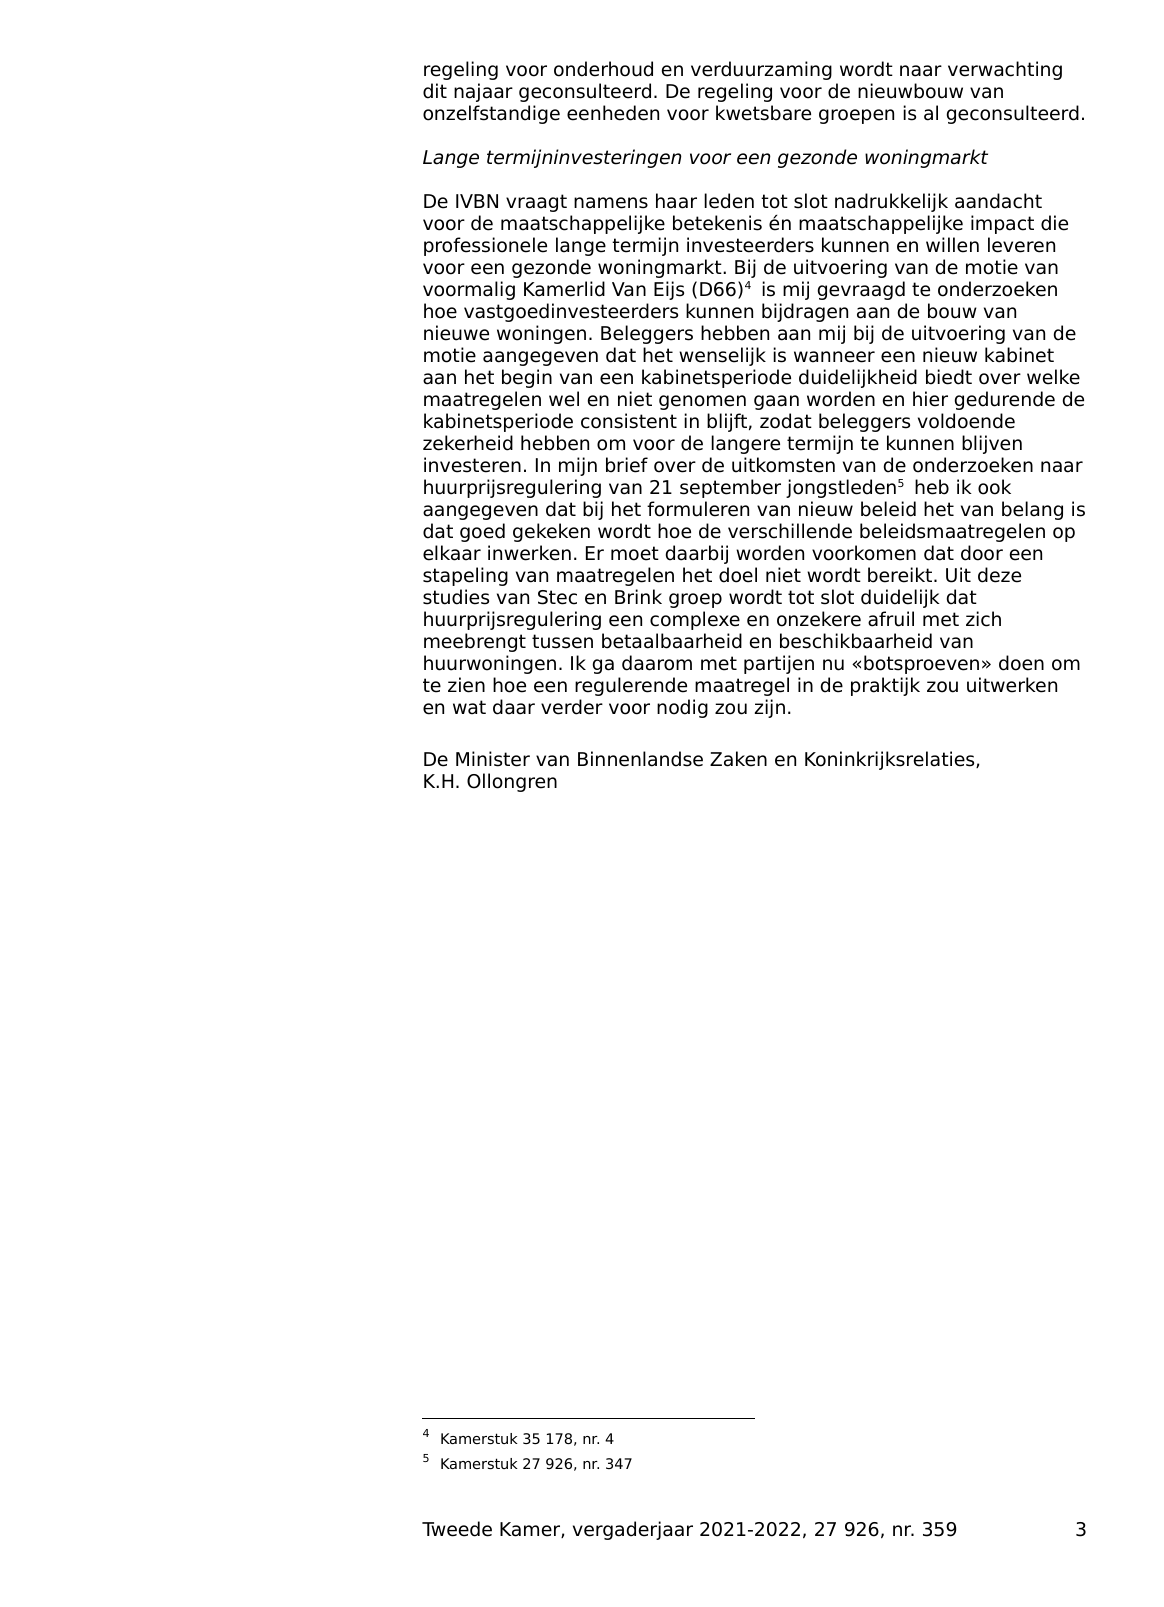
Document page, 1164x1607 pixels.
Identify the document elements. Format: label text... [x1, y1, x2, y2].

text Kamerstuk 27 926, nr. 347 [422, 1452, 1087, 1474]
subtitle Lange termijninvesteringen voor een gezonde woningmarkt [422, 147, 1087, 169]
text De IVBN vraagt namens haar leden tot slot nadrukkelijk aandacht voor de maatschappelijke betekenis én maatschappelijke impact die professionele lange termijn investeerders kunnen en willen leveren voor een gezonde woningmarkt. Bij de uitvoering van de motie van voormalig Kamerlid Van Eijs (D66) is mij gevraagd te onderzoeken hoe vastgoedinvesteerders kunnen bijdragen aan de bouw van nieuwe woningen. Beleggers hebben aan mij bij de uitvoering van de motie aangegeven dat het wenselijk is wanneer een nieuw kabinet aan het begin van een kabinetsperiode duidelijkheid biedt over welke maatregelen wel en niet genomen gaan worden en hier gedurende de kabinetsperiode consistent in blijft, zodat beleggers voldoende zekerheid hebben om voor de langere termijn te kunnen blijven investeren. In mijn brief over de uitkomsten van de onderzoeken naar huurprijsregulering van 21 september jongstleden heb ik ook aangegeven dat bij het formuleren van nieuw beleid het van belang is dat goed gekeken wordt hoe de verschillende beleidsmaatregelen op elkaar inwerken. Er moet daarbij worden voorkomen dat door een stapeling van maatregelen het doel niet wordt bereikt. Uit deze studies van Stec en Brink groep wordt tot slot duidelijk dat huurprijsregulering een complexe en onzekere afruil met zich meebrengt tussen betaalbaarheid en beschikbaarheid van huurwoningen. Ik ga daarom met partijen nu «botsproeven» doen om te zien hoe een regulerende maatregel in de praktijk zou uitwerken en wat daar verder voor nodig zou zijn. [422, 191, 1087, 719]
text Kamerstuk 35 178, nr. 4 [422, 1427, 1087, 1449]
text De Minister van Binnenlandse Zaken en Koninkrijksrelaties, K.H. Ollongren [422, 749, 1087, 793]
text regeling voor onderhoud en verduurzaming wordt naar verwachting dit najaar geconsulteerd. De regeling voor de nieuwbouw van onzelfstandige eenheden voor kwetsbare groepen is al geconsulteerd. [422, 59, 1087, 125]
